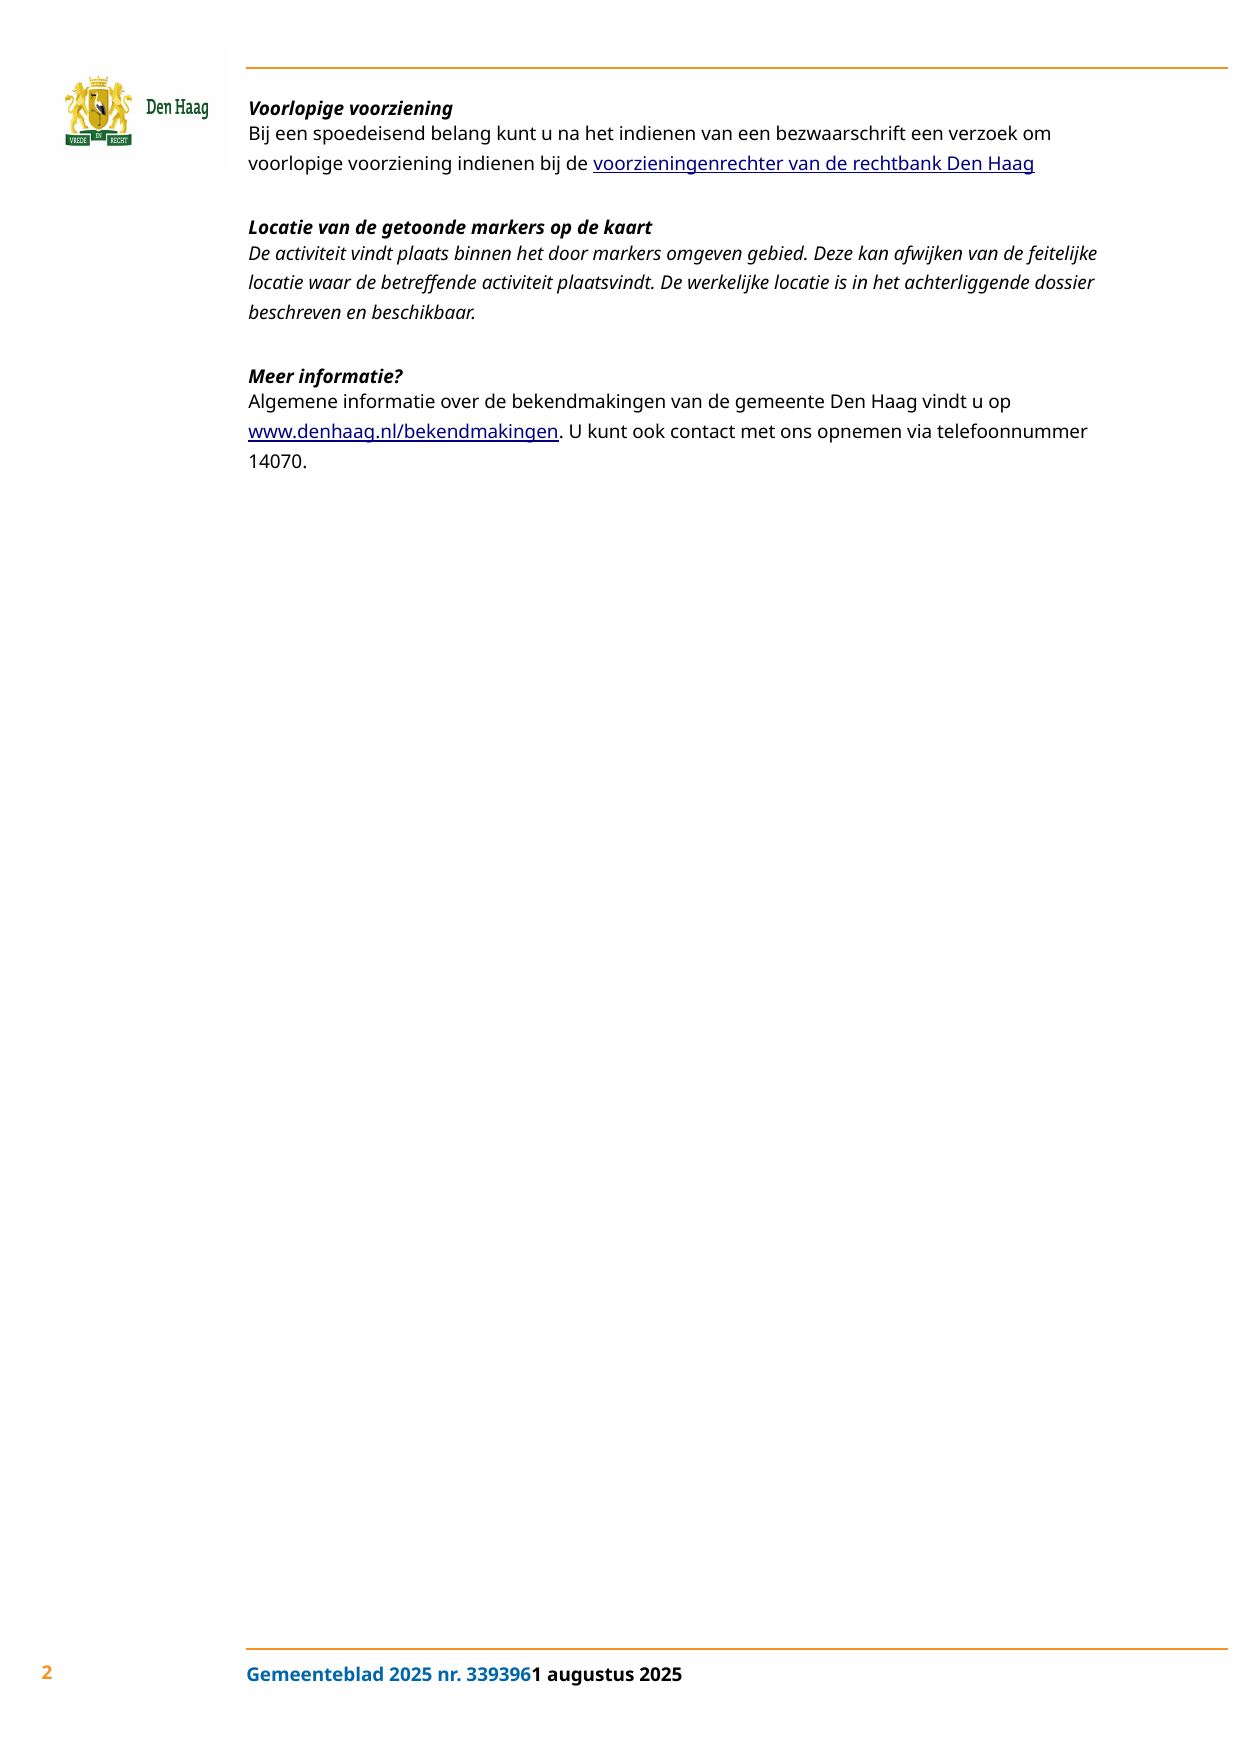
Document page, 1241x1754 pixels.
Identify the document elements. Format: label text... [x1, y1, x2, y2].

text Meer informatie? [248, 363, 1152, 389]
text Algemene informatie over de bekendmakingen van de gemeente Den Haag vindt u op www.denhaag.nl/bekendmakingen. U kunt ook contact met ons opnemen via telefoonnummer 14070. [248, 389, 1152, 473]
text De activiteit vindt plaats binnen het door markers omgeven gebied. Deze kan afwijken van de feitelijke locatie waar de betreffende activiteit plaatsvindt. De werkelijke locatie is in het achterliggende dossier beschreven en beschikbaar. [248, 240, 1152, 325]
picture [41, 47, 231, 172]
text Voorlopige voorziening [248, 95, 1152, 121]
text Bij een spoedeisend belang kunt u na het indienen van een bezwaarschrift een verzoek om voorlopige voorziening indienen bij de voorzieningenrechter van de rechtbank Den Haag [248, 121, 1152, 176]
text Locatie van de getoonde markers op de kaart [248, 214, 1152, 240]
